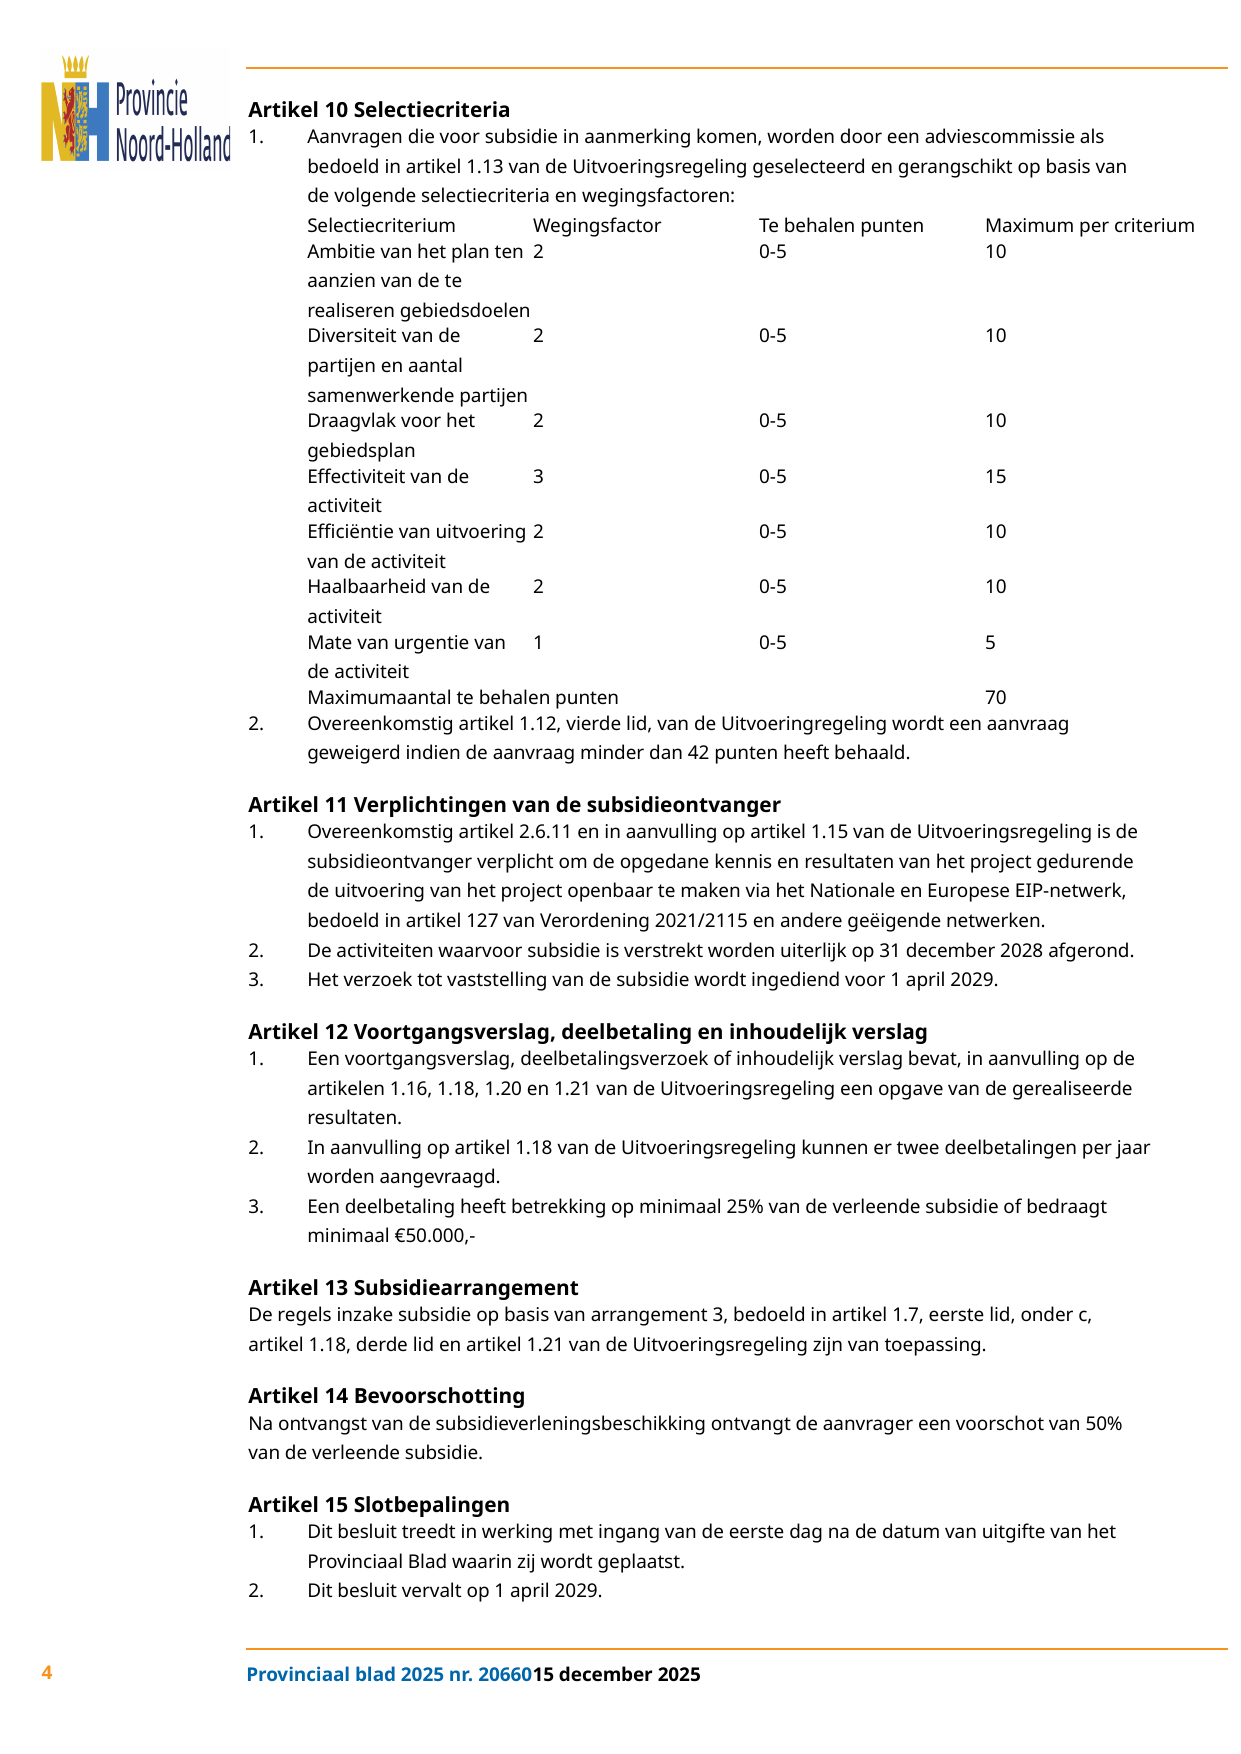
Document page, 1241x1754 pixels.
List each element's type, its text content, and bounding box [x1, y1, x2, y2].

list Het verzoek tot vaststelling van de subsidie wordt ingediend voor 1 april 2029. [248, 966, 1152, 992]
table_cell 0-5 [759, 518, 985, 573]
text De regels inzake subsidie op basis van arrangement 3, bedoeld in artikel 1.7, eerste lid, onder c, artikel 1.18, derde lid en artikel 1.21 van de Uitvoeringsregeling zijn van toepassing. [248, 1302, 1152, 1357]
table_header Te behalen punten [759, 212, 985, 238]
table_cell Diversiteit van de partijen en aantal samenwerkende partijen [307, 323, 533, 408]
text Artikel 10 Selectiecriteria [248, 95, 1152, 123]
table_cell Ambitie van het plan ten aanzien van de te realiseren gebiedsdoelen [307, 238, 533, 323]
table_cell 0-5 [759, 323, 985, 408]
table_cell 0-5 [759, 408, 985, 463]
list Overeenkomstig artikel 1.12, vierde lid, van de Uitvoeringregeling wordt een aanvraag geweigerd indien de aanvraag minder dan 42 punten heeft behaald. [248, 710, 1152, 765]
table_cell 15 [985, 463, 1211, 518]
table_cell 1 [533, 629, 759, 684]
list Dit besluit vervalt op 1 april 2029. [248, 1578, 1152, 1603]
text Artikel 11 Verplichtingen van de subsidieontvanger [248, 790, 1152, 818]
table_cell Maximumaantal te behalen punten [307, 684, 985, 710]
text Artikel 15 Slotbepalingen [248, 1490, 1152, 1518]
table_cell 5 [985, 629, 1211, 684]
table_cell 0-5 [759, 574, 985, 629]
table_cell 0-5 [759, 238, 985, 323]
table_cell Haalbaarheid van de activiteit [307, 574, 533, 629]
table_cell 0-5 [759, 629, 985, 684]
table_cell 2 [533, 408, 759, 463]
list Een voortgangsverslag, deelbetalingsverzoek of inhoudelijk verslag bevat, in aanvulling op de artikelen 1.16, 1.18, 1.20 en 1.21 van de Uitvoeringsregeling een opgave van de gerealiseerde resultaten. [248, 1045, 1152, 1130]
table_cell 2 [533, 323, 759, 408]
table_cell 0-5 [759, 463, 985, 518]
list Overeenkomstig artikel 2.6.11 en in aanvulling op artikel 1.15 van de Uitvoeringsregeling is de subsidieontvanger verplicht om de opgedane kennis en resultaten van het project gedurende de uitvoering van het project openbaar te maken via het Nationale en Europese EIP-netwerk, bedoeld in artikel 127 van Verordening 2021/2115 en andere geëigende netwerken. [248, 818, 1152, 933]
list Een deelbetaling heeft betrekking op minimaal 25% van de verleende subsidie of bedraagt minimaal €50.000,- [248, 1193, 1152, 1248]
text Artikel 12 Voortgangsverslag, deelbetaling en inhoudelijk verslag [248, 1017, 1152, 1045]
table_cell 10 [985, 238, 1211, 323]
text Artikel 14 Bevoorschotting [248, 1382, 1152, 1410]
table_cell 10 [985, 408, 1211, 463]
list Dit besluit treedt in werking met ingang van de eerste dag na de datum van uitgifte van het Provinciaal Blad waarin zij wordt geplaatst. [248, 1518, 1152, 1574]
picture [41, 47, 231, 172]
table_cell 2 [533, 518, 759, 573]
list De activiteiten waarvoor subsidie is verstrekt worden uiterlijk op 31 december 2028 afgerond. [248, 937, 1152, 962]
table_cell 10 [985, 574, 1211, 629]
table_cell 10 [985, 518, 1211, 573]
text Artikel 13 Subsidiearrangement [248, 1273, 1152, 1302]
table_cell Draagvlak voor het gebiedsplan [307, 408, 533, 463]
table_cell Mate van urgentie van de activiteit [307, 629, 533, 684]
list In aanvulling op artikel 1.18 van de Uitvoeringsregeling kunnen er twee deelbetalingen per jaar worden aangevraagd. [248, 1134, 1152, 1189]
table_cell 3 [533, 463, 759, 518]
table_cell 10 [985, 323, 1211, 408]
list Aanvragen die voor subsidie in aanmerking komen, worden door een adviescommissie als bedoeld in artikel 1.13 van de Uitvoeringsregeling geselecteerd en gerangschikt op basis van de volgende selectiecriteria en wegingsfactoren: [248, 123, 1152, 208]
table_header Selectiecriterium [307, 212, 533, 238]
table_header Wegingsfactor [533, 212, 759, 238]
table_cell 2 [533, 238, 759, 323]
table_cell 2 [533, 574, 759, 629]
table_cell Effectiviteit van de activiteit [307, 463, 533, 518]
table_cell 70 [985, 684, 1211, 710]
table_cell Efficiëntie van uitvoering van de activiteit [307, 518, 533, 573]
table_header Maximum per criterium [985, 212, 1211, 238]
text Na ontvangst van de subsidieverleningsbeschikking ontvangt de aanvrager een voorschot van 50% van de verleende subsidie. [248, 1410, 1152, 1465]
